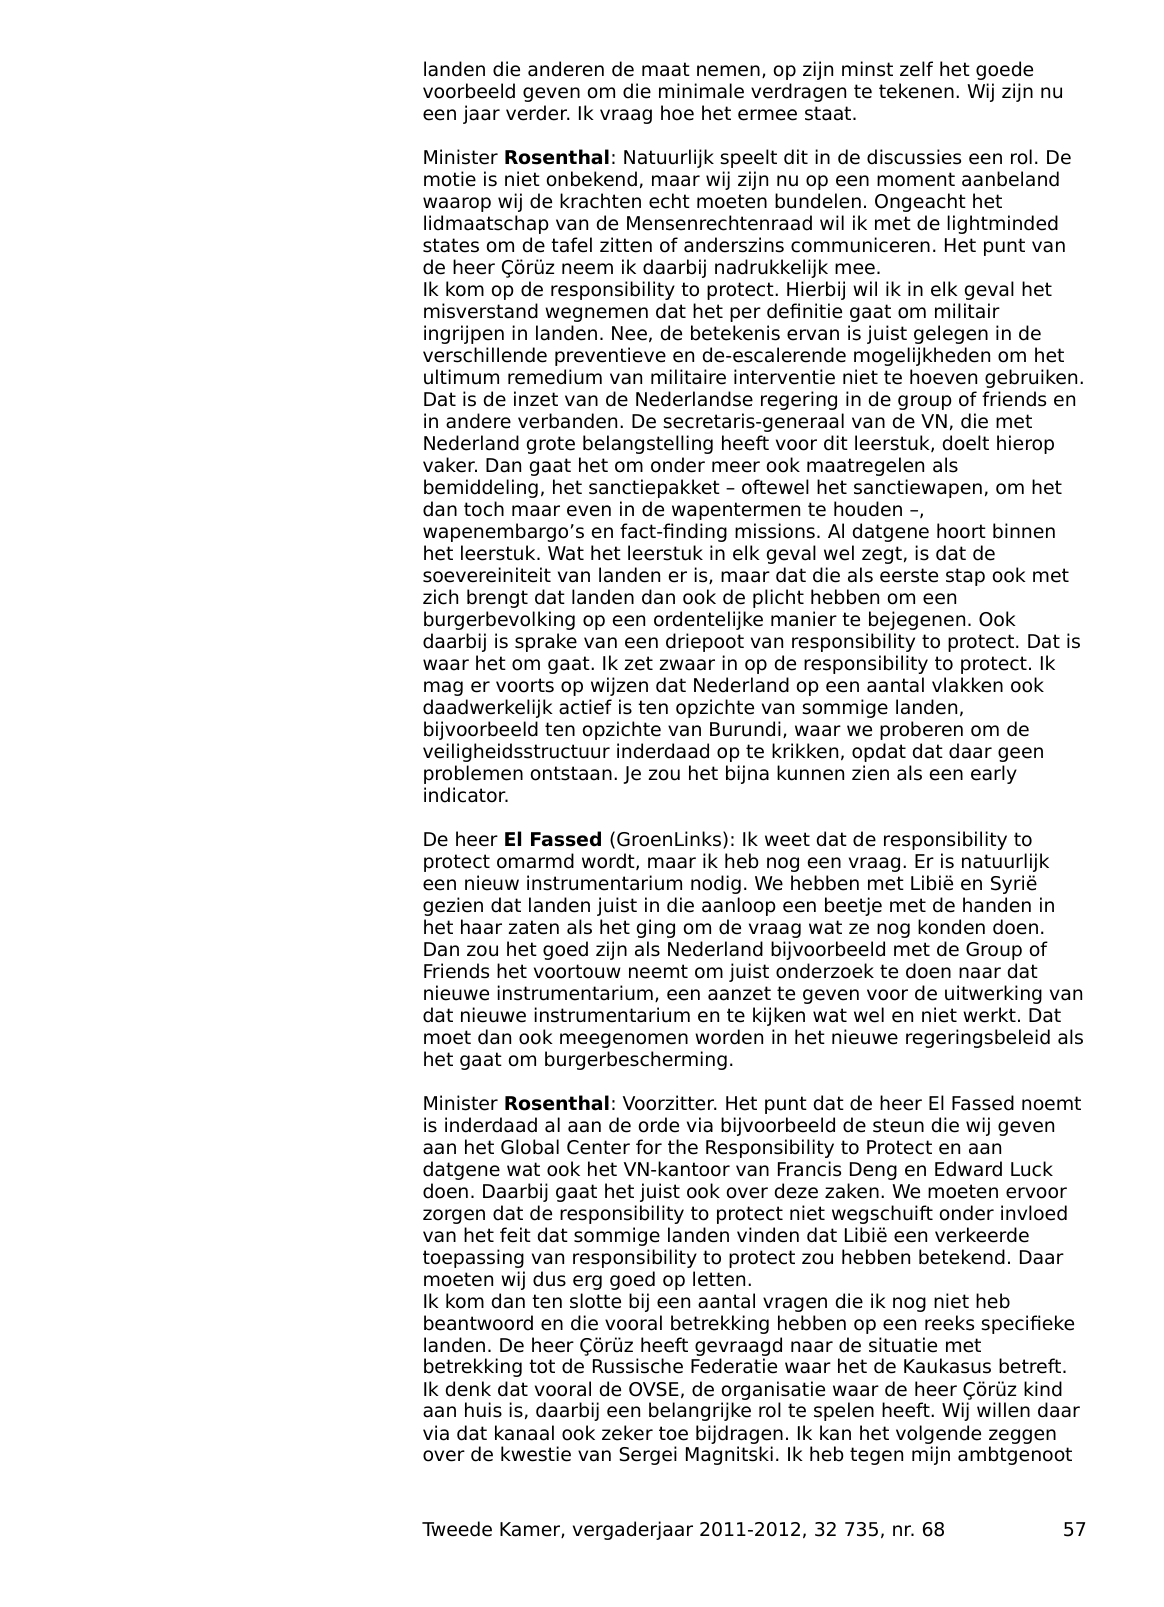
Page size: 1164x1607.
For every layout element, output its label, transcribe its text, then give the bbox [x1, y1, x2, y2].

text Ik kom op de responsibility to protect. Hierbij wil ik in elk geval het misverstand wegnemen dat het per definitie gaat om militair ingrijpen in landen. Nee, de betekenis ervan is juist gelegen in de verschillende preventieve en de-escalerende mogelijkheden om het ultimum remedium van militaire interventie niet te hoeven gebruiken. Dat is de inzet van de Nederlandse regering in de group of friends en in andere verbanden. De secretaris-generaal van de VN, die met Nederland grote belangstelling heeft voor dit leerstuk, doelt hierop vaker. Dan gaat het om onder meer ook maatregelen als bemiddeling, het sanctiepakket – oftewel het sanctiewapen, om het dan toch maar even in de wapentermen te houden –, wapenembargo’s en fact-finding missions. Al datgene hoort binnen het leerstuk. Wat het leerstuk in elk geval wel zegt, is dat de soevereiniteit van landen er is, maar dat die als eerste stap ook met zich brengt dat landen dan ook de plicht hebben om een burgerbevolking op een ordentelijke manier te bejegenen. Ook daarbij is sprake van een driepoot van responsibility to protect. Dat is waar het om gaat. Ik zet zwaar in op de responsibility to protect. Ik mag er voorts op wijzen dat Nederland op een aantal vlakken ook daadwerkelijk actief is ten opzichte van sommige landen, bijvoorbeeld ten opzichte van Burundi, waar we proberen om de veiligheidsstructuur inderdaad op te krikken, opdat dat daar geen problemen ontstaan. Je zou het bijna kunnen zien als een early indicator. [422, 279, 1087, 807]
text landen die anderen de maat nemen, op zijn minst zelf het goede voorbeeld geven om die minimale verdragen te tekenen. Wij zijn nu een jaar verder. Ik vraag hoe het ermee staat. [422, 59, 1087, 125]
text Ik kom dan ten slotte bij een aantal vragen die ik nog niet heb beantwoord en die vooral betrekking hebben op een reeks specifieke landen. De heer Çörüz heeft gevraagd naar de situatie met betrekking tot de Russische Federatie waar het de Kaukasus betreft. Ik denk dat vooral de OVSE, de organisatie waar de heer Çörüz kind aan huis is, daarbij een belangrijke rol te spelen heeft. Wij willen daar via dat kanaal ook zeker toe bijdragen. Ik kan het volgende zeggen over de kwestie van Sergei Magnitski. Ik heb tegen mijn ambtgenoot [422, 1291, 1087, 1466]
text Minister Rosenthal: Voorzitter. Het punt dat de heer El Fassed noemt is inderdaad al aan de orde via bijvoorbeeld de steun die wij geven aan het Global Center for the Responsibility to Protect en aan datgene wat ook het VN-kantoor van Francis Deng en Edward Luck doen. Daarbij gaat het juist ook over deze zaken. We moeten ervoor zorgen dat de responsibility to protect niet wegschuift onder invloed van het feit dat sommige landen vinden dat Libië een verkeerde toepassing van responsibility to protect zou hebben betekend. Daar moeten wij dus erg goed op letten. [422, 1093, 1087, 1291]
text De heer El Fassed (GroenLinks): Ik weet dat de responsibility to protect omarmd wordt, maar ik heb nog een vraag. Er is natuurlijk een nieuw instrumentarium nodig. We hebben met Libië en Syrië gezien dat landen juist in die aanloop een beetje met de handen in het haar zaten als het ging om de vraag wat ze nog konden doen. Dan zou het goed zijn als Nederland bijvoorbeeld met de Group of Friends het voortouw neemt om juist onderzoek te doen naar dat nieuwe instrumentarium, een aanzet te geven voor de uitwerking van dat nieuwe instrumentarium en te kijken wat wel en niet werkt. Dat moet dan ook meegenomen worden in het nieuwe regeringsbeleid als het gaat om burgerbescherming. [422, 829, 1087, 1071]
text Minister Rosenthal: Natuurlijk speelt dit in de discussies een rol. De motie is niet onbekend, maar wij zijn nu op een moment aanbeland waarop wij de krachten echt moeten bundelen. Ongeacht het lidmaatschap van de Mensenrechtenraad wil ik met de lightminded states om de tafel zitten of anderszins communiceren. Het punt van de heer Çörüz neem ik daarbij nadrukkelijk mee. [422, 147, 1087, 279]
